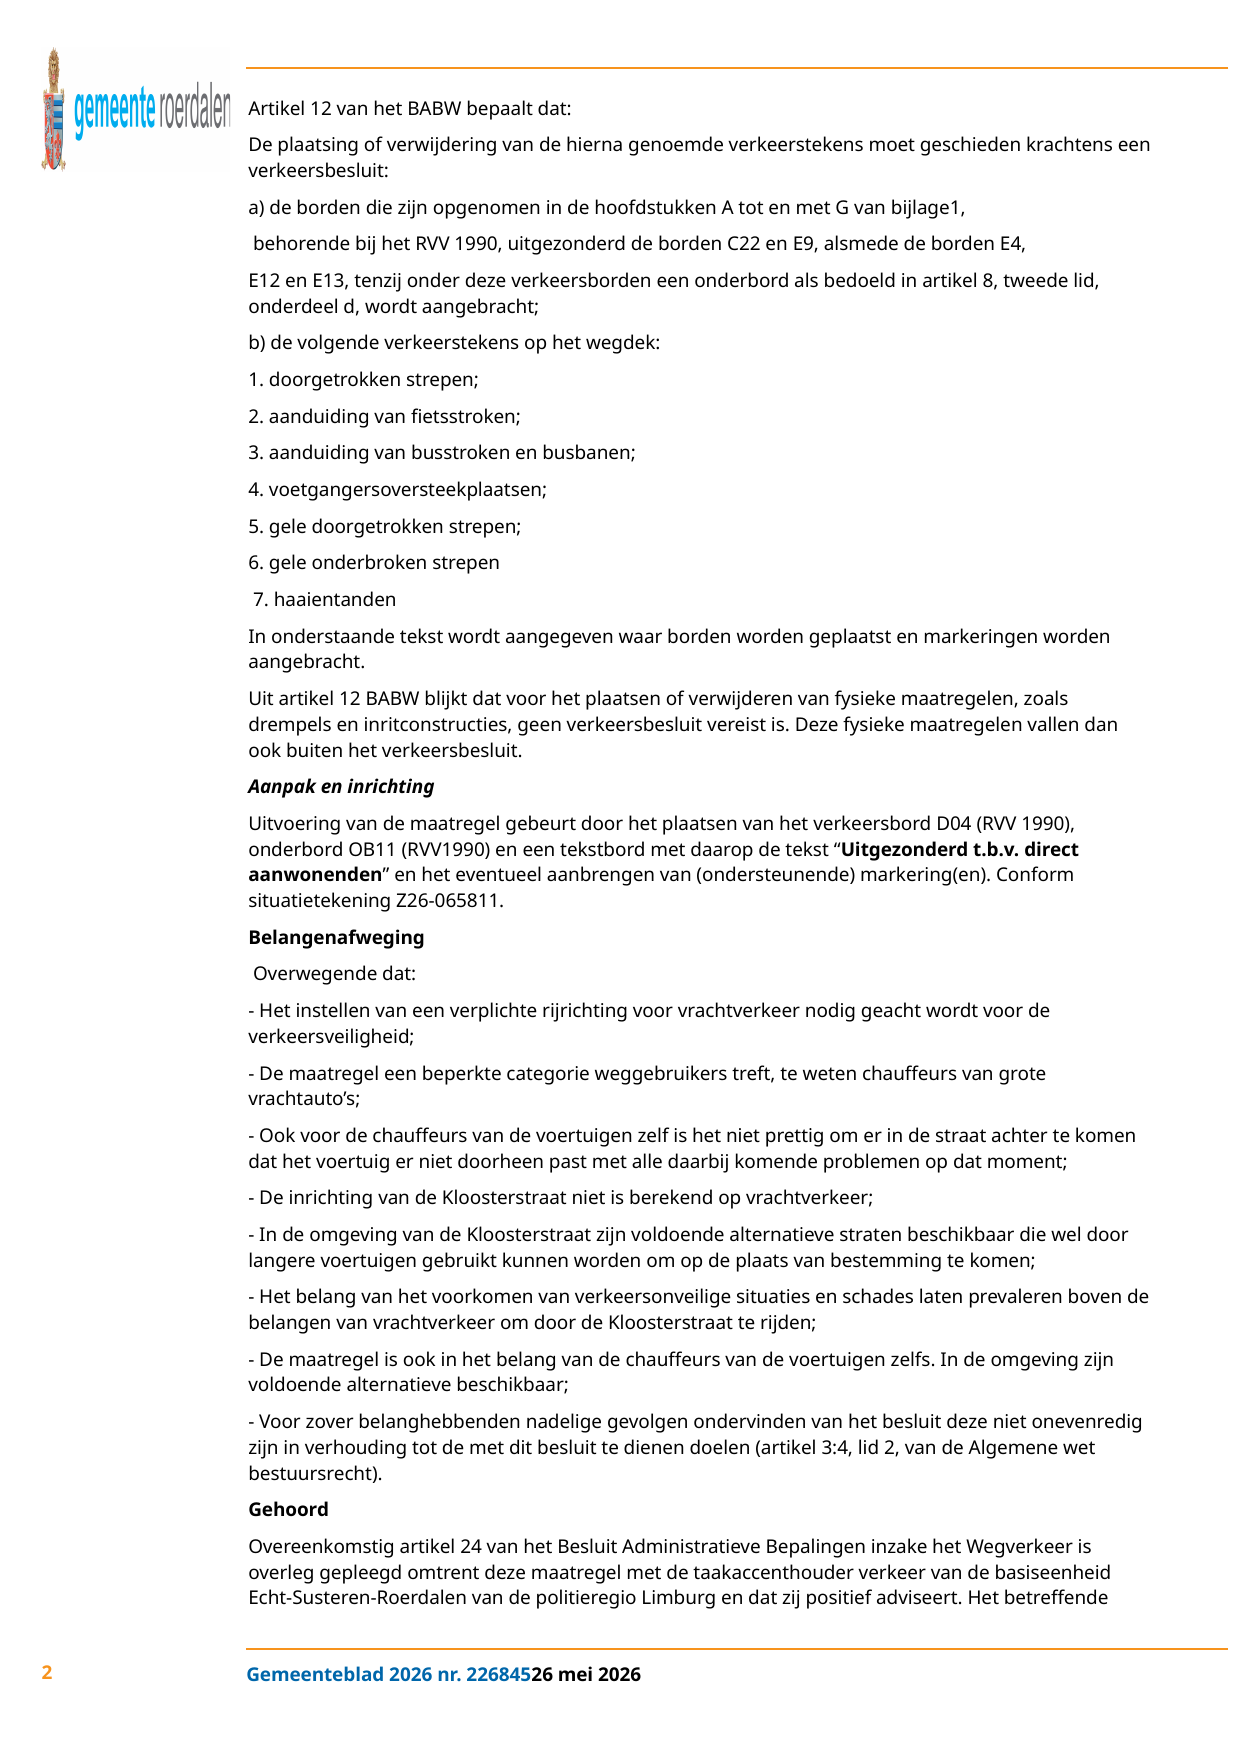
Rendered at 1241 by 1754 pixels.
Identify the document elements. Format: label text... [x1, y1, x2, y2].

text - De maatregel is ook in het belang van de chauffeurs van de voertuigen zelfs. In de omgeving zijn voldoende alternatieve beschikbaar; [248, 1346, 1152, 1397]
text 1. doorgetrokken strepen; [248, 366, 1152, 392]
text - Voor zover belanghebbenden nadelige gevolgen ondervinden van het besluit deze niet onevenredig zijn in verhouding tot de met dit besluit te dienen doelen (artikel 3:4, lid 2, van de Algemene wet bestuursrecht). [248, 1408, 1152, 1486]
text - De maatregel een beperkte categorie weggebruikers treft, te weten chauffeurs van grote vrachtauto’s; [248, 1060, 1152, 1111]
text Overwegende dat: [248, 961, 1152, 986]
text - Het instellen van een verplichte rijrichting voor vrachtverkeer nodig geacht wordt voor de verkeersveiligheid; [248, 997, 1152, 1049]
text De plaatsing of verwijdering van de hierna genoemde verkeerstekens moet geschieden krachtens een verkeersbesluit: [248, 131, 1152, 183]
text 2. aanduiding van fietsstroken; [248, 403, 1152, 429]
text - De inrichting van de Kloosterstraat niet is berekend op vrachtverkeer; [248, 1184, 1152, 1210]
text behorende bij het RVV 1990, uitgezonderd de borden C22 en E9, alsmede de borden E4, [248, 231, 1152, 256]
text Uitvoering van de maatregel gebeurt door het plaatsen van het verkeersbord D04 (RVV 1990), onderbord OB11 (RVV1990) en een tekstbord met daarop de tekst “Uitgezonderd t.b.v. direct aanwonenden” en het eventueel aanbrengen van (ondersteunende) markering(en). Conform situatietekening Z26-065811. [248, 810, 1152, 913]
text 7. haaientanden [248, 586, 1152, 612]
text Gehoord [248, 1496, 1152, 1522]
text 3. aanduiding van busstroken en busbanen; [248, 439, 1152, 465]
text b) de volgende verkeerstekens op het wegdek: [248, 329, 1152, 355]
text Aanpak en inrichting [248, 773, 1152, 799]
picture [41, 47, 231, 172]
text 4. voetgangersoversteekplaatsen; [248, 476, 1152, 502]
text - In de omgeving van de Kloosterstraat zijn voldoende alternatieve straten beschikbaar die wel door langere voertuigen gebruikt kunnen worden om op de plaats van bestemming te komen; [248, 1221, 1152, 1273]
text - Ook voor de chauffeurs van de voertuigen zelf is het niet prettig om er in de straat achter te komen dat het voertuig er niet doorheen past met alle daarbij komende problemen op dat moment; [248, 1122, 1152, 1173]
text 6. gele onderbroken strepen [248, 549, 1152, 575]
text Overeenkomstig artikel 24 van het Besluit Administratieve Bepalingen inzake het Wegverkeer is overleg gepleegd omtrent deze maatregel met de taakaccenthouder verkeer van de basiseenheid Echt-Susteren-Roerdalen van de politieregio Limburg en dat zij positief adviseert. Het betreffende [248, 1533, 1152, 1610]
text - Het belang van het voorkomen van verkeersonveilige situaties en schades laten prevaleren boven de belangen van vrachtverkeer om door de Kloosterstraat te rijden; [248, 1283, 1152, 1335]
text Uit artikel 12 BABW blijkt dat voor het plaatsen of verwijderen van fysieke maatregelen, zoals drempels en inritconstructies, geen verkeersbesluit vereist is. Deze fysieke maatregelen vallen dan ook buiten het verkeersbesluit. [248, 685, 1152, 762]
text E12 en E13, tenzij onder deze verkeersborden een onderbord als bedoeld in artikel 8, tweede lid, onderdeel d, wordt aangebracht; [248, 267, 1152, 319]
text Belangenafweging [248, 924, 1152, 950]
text In onderstaande tekst wordt aangegeven waar borden worden geplaatst en markeringen worden aangebracht. [248, 623, 1152, 674]
text Artikel 12 van het BABW bepaalt dat: [248, 95, 1152, 121]
text a) de borden die zijn opgenomen in de hoofdstukken A tot en met G van bijlage1, [248, 194, 1152, 219]
text 5. gele doorgetrokken strepen; [248, 513, 1152, 539]
